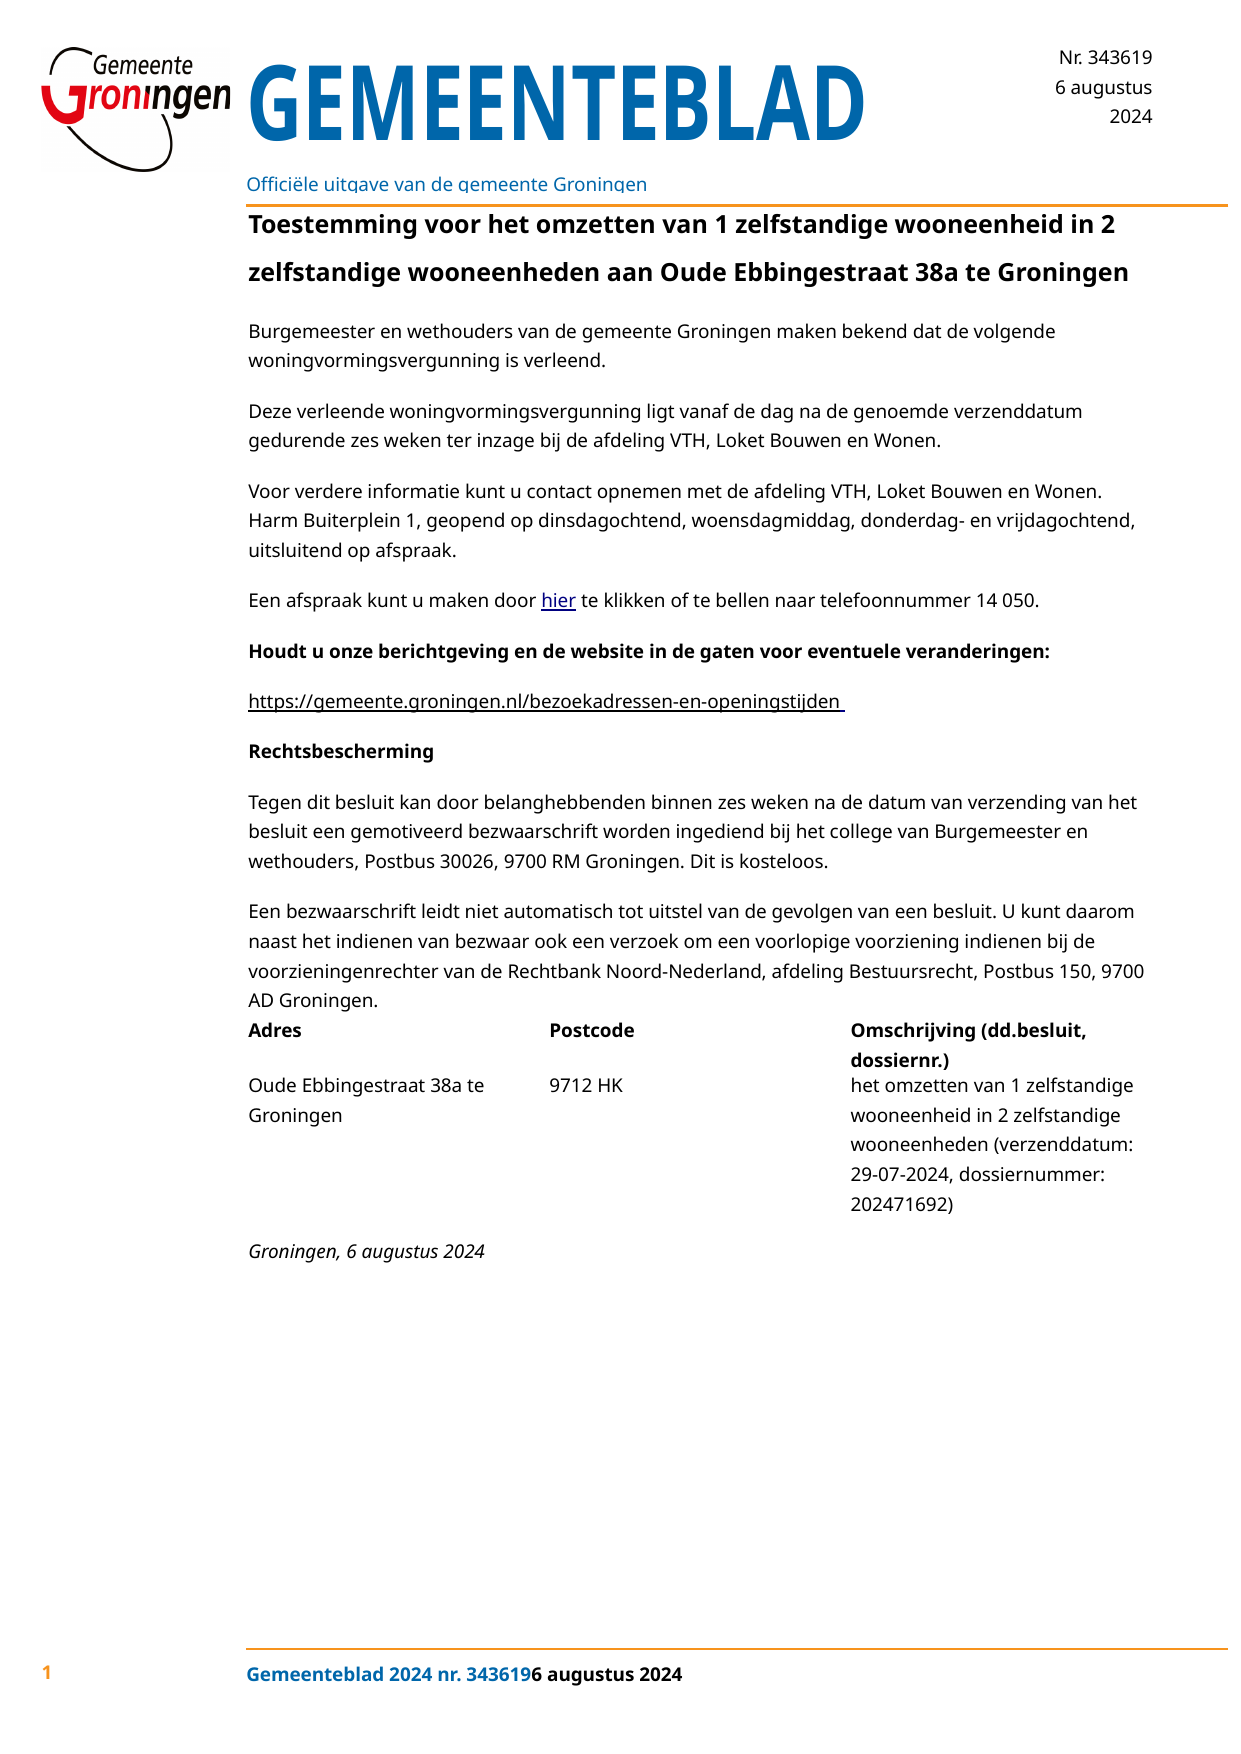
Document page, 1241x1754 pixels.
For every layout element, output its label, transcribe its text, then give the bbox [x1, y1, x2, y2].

text Houdt u onze berichtgeving en de website in de gaten voor eventuele veranderingen: [248, 638, 1152, 664]
table_header Adres [248, 1017, 549, 1072]
text Burgemeester en wethouders van de gemeente Groningen maken bekend dat de volgende woningvormingsvergunning is verleend. [248, 318, 1152, 373]
table_cell 9712 HK [549, 1073, 850, 1217]
text Een bezwaarschrift leidt niet automatisch tot uitstel van de gevolgen van een besluit. U kunt daarom naast het indienen van bezwaar ook een verzoek om een voorlopige voorziening indienen bij de voorzieningenrechter van de Rechtbank Noord-Nederland, afdeling Bestuursrecht, Postbus 150, 9700 AD Groningen. [248, 899, 1152, 1013]
text https://gemeente.groningen.nl/bezoekadressen-en-openingstijden [248, 688, 1152, 714]
text Tegen dit besluit kan door belanghebbenden binnen zes weken na de datum van verzending van het besluit een gemotiveerd bezwaarschrift worden ingediend bij het college van Burgemeester en wethouders, Postbus 30026, 9700 RM Groningen. Dit is kosteloos. [248, 789, 1152, 874]
text Groningen, 6 augustus 2024 [248, 1238, 1152, 1264]
text Een afspraak kunt u maken door hier te klikken of te bellen naar telefoonnummer 14 050. [248, 587, 1152, 613]
picture [41, 47, 231, 172]
table_cell het omzetten van 1 zelfstandige wooneenheid in 2 zelfstandige wooneenheden (verzenddatum: 29-07-2024, dossiernummer: 202471692) [850, 1073, 1152, 1217]
text Toestemming voor het omzetten van 1 zelfstandige wooneenheid in 2 zelfstandige wooneenheden aan Oude Ebbingestraat 38a te Groningen [248, 207, 1152, 288]
text Deze verleende woningvormingsvergunning ligt vanaf de dag na de genoemde verzenddatum gedurende zes weken ter inzage bij de afdeling VTH, Loket Bouwen en Wonen. [248, 398, 1152, 453]
table_header Postcode [549, 1017, 850, 1072]
text Rechtsbescherming [248, 739, 1152, 764]
table_cell Oude Ebbingestraat 38a te Groningen [248, 1073, 549, 1217]
text Voor verdere informatie kunt u contact opnemen met de afdeling VTH, Loket Bouwen en Wonen. Harm Buiterplein 1, geopend op dinsdagochtend, woensdagmiddag, donderdag- en vrijdagochtend, uitsluitend op afspraak. [248, 478, 1152, 563]
table_header Omschrijving (dd.besluit, dossiernr.) [850, 1017, 1152, 1072]
